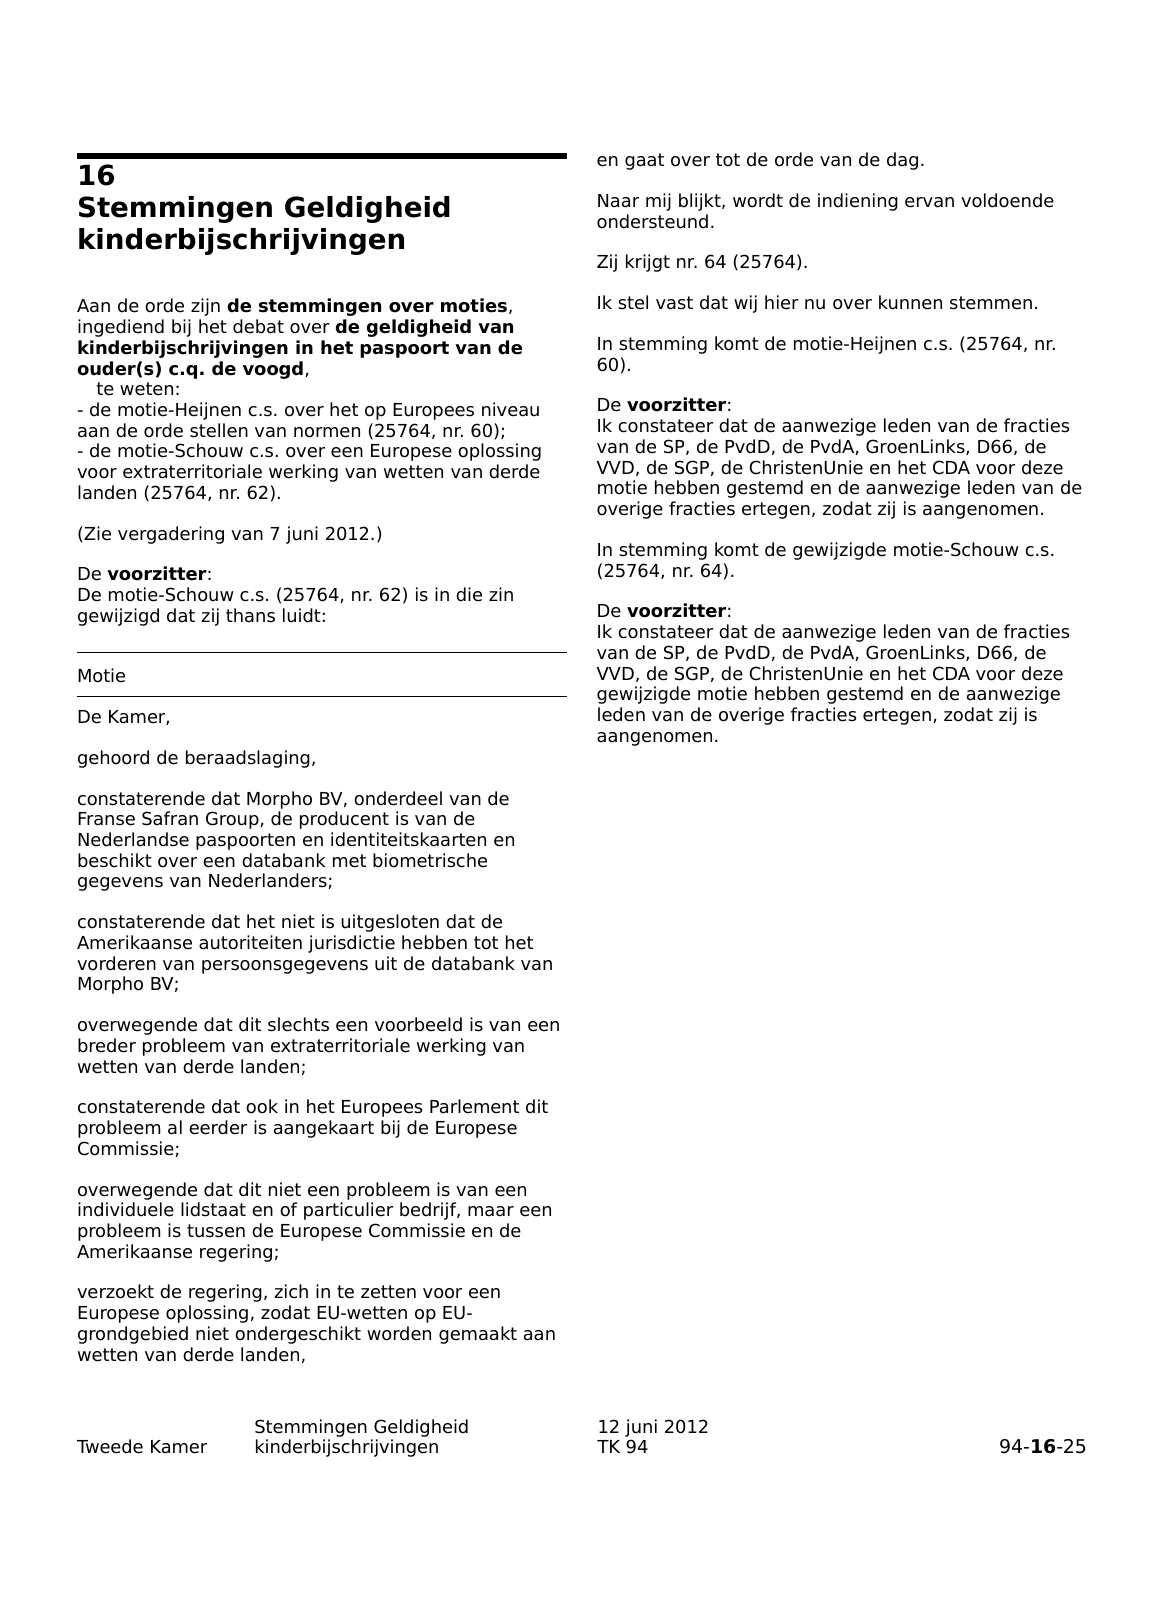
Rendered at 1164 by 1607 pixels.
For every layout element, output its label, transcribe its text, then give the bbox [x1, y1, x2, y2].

text In stemming komt de motie-Heijnen c.s. (25764, nr. 60). [596, 334, 1087, 375]
text De motie-Schouw c.s. (25764, nr. 62) is in die zin gewijzigd dat zij thans luidt: [77, 585, 567, 626]
text te weten: [77, 379, 567, 400]
text (Zie vergadering van 7 juni 2012.) [77, 523, 567, 544]
text Ik stel vast dat wij hier nu over kunnen stemmen. [596, 293, 1087, 314]
text constaterende dat het niet is uitgesloten dat de Amerikaanse autoriteiten jurisdictie hebben tot het vorderen van persoonsgegevens uit de databank van Morpho BV; [77, 912, 567, 995]
text Ik constateer dat de aanwezige leden van de fracties van de SP, de PvdD, de PvdA, GroenLinks, D66, de VVD, de SGP, de ChristenUnie en het CDA voor deze gewijzigde motie hebben gestemd en de aanwezige leden van de overige fracties ertegen, zodat zij is aangenomen. [596, 622, 1087, 746]
title 16 Stemmingen Geldigheid kinderbijschrijvingen [77, 159, 567, 256]
text De voorzitter: [596, 395, 1087, 416]
text Aan de orde zijn de stemmingen over moties, ingediend bij het debat over de geldigheid van kinderbijschrijvingen in het paspoort van de ouder(s) c.q. de voogd, [77, 296, 567, 379]
text In stemming komt de gewijzigde motie-Schouw c.s. (25764, nr. 64). [596, 540, 1087, 581]
text overwegende dat dit niet een probleem is van een individuele lidstaat en of particulier bedrijf, maar een probleem is tussen de Europese Commissie en de Amerikaanse regering; [77, 1179, 567, 1262]
text constaterende dat ook in het Europees Parlement dit probleem al eerder is aangekaart bij de Europese Commissie; [77, 1097, 567, 1159]
text - de motie-Heijnen c.s. over het op Europees niveau aan de orde stellen van normen (25764, nr. 60); [77, 400, 567, 441]
text en gaat over tot de orde van de dag. [596, 150, 1087, 171]
text De Kamer, [77, 707, 567, 728]
text gehoord de beraadslaging, [77, 748, 567, 768]
text De voorzitter: [77, 564, 567, 585]
text constaterende dat Morpho BV, onderdeel van de Franse Safran Group, de producent is van de Nederlandse paspoorten en identiteitskaarten en beschikt over een databank met biometrische gegevens van Nederlanders; [77, 788, 567, 892]
text Ik constateer dat de aanwezige leden van de fracties van de SP, de PvdD, de PvdA, GroenLinks, D66, de VVD, de SGP, de ChristenUnie en het CDA voor deze motie hebben gestemd en de aanwezige leden van de overige fracties ertegen, zodat zij is aangenomen. [596, 416, 1087, 520]
text - de motie-Schouw c.s. over een Europese oplossing voor extraterritoriale werking van wetten van derde landen (25764, nr. 62). [77, 441, 567, 503]
text overwegende dat dit slechts een voorbeeld is van een breder probleem van extraterritoriale werking van wetten van derde landen; [77, 1015, 567, 1077]
text verzoekt de regering, zich in te zetten voor een Europese oplossing, zodat EU-wetten op EU-grondgebied niet ondergeschikt worden gemaakt aan wetten van derde landen, [77, 1282, 567, 1365]
text Naar mij blijkt, wordt de indiening ervan voldoende ondersteund. [596, 191, 1087, 232]
text Motie [77, 666, 567, 687]
text Zij krijgt nr. 64 (25764). [596, 252, 1087, 273]
text De voorzitter: [596, 601, 1087, 622]
